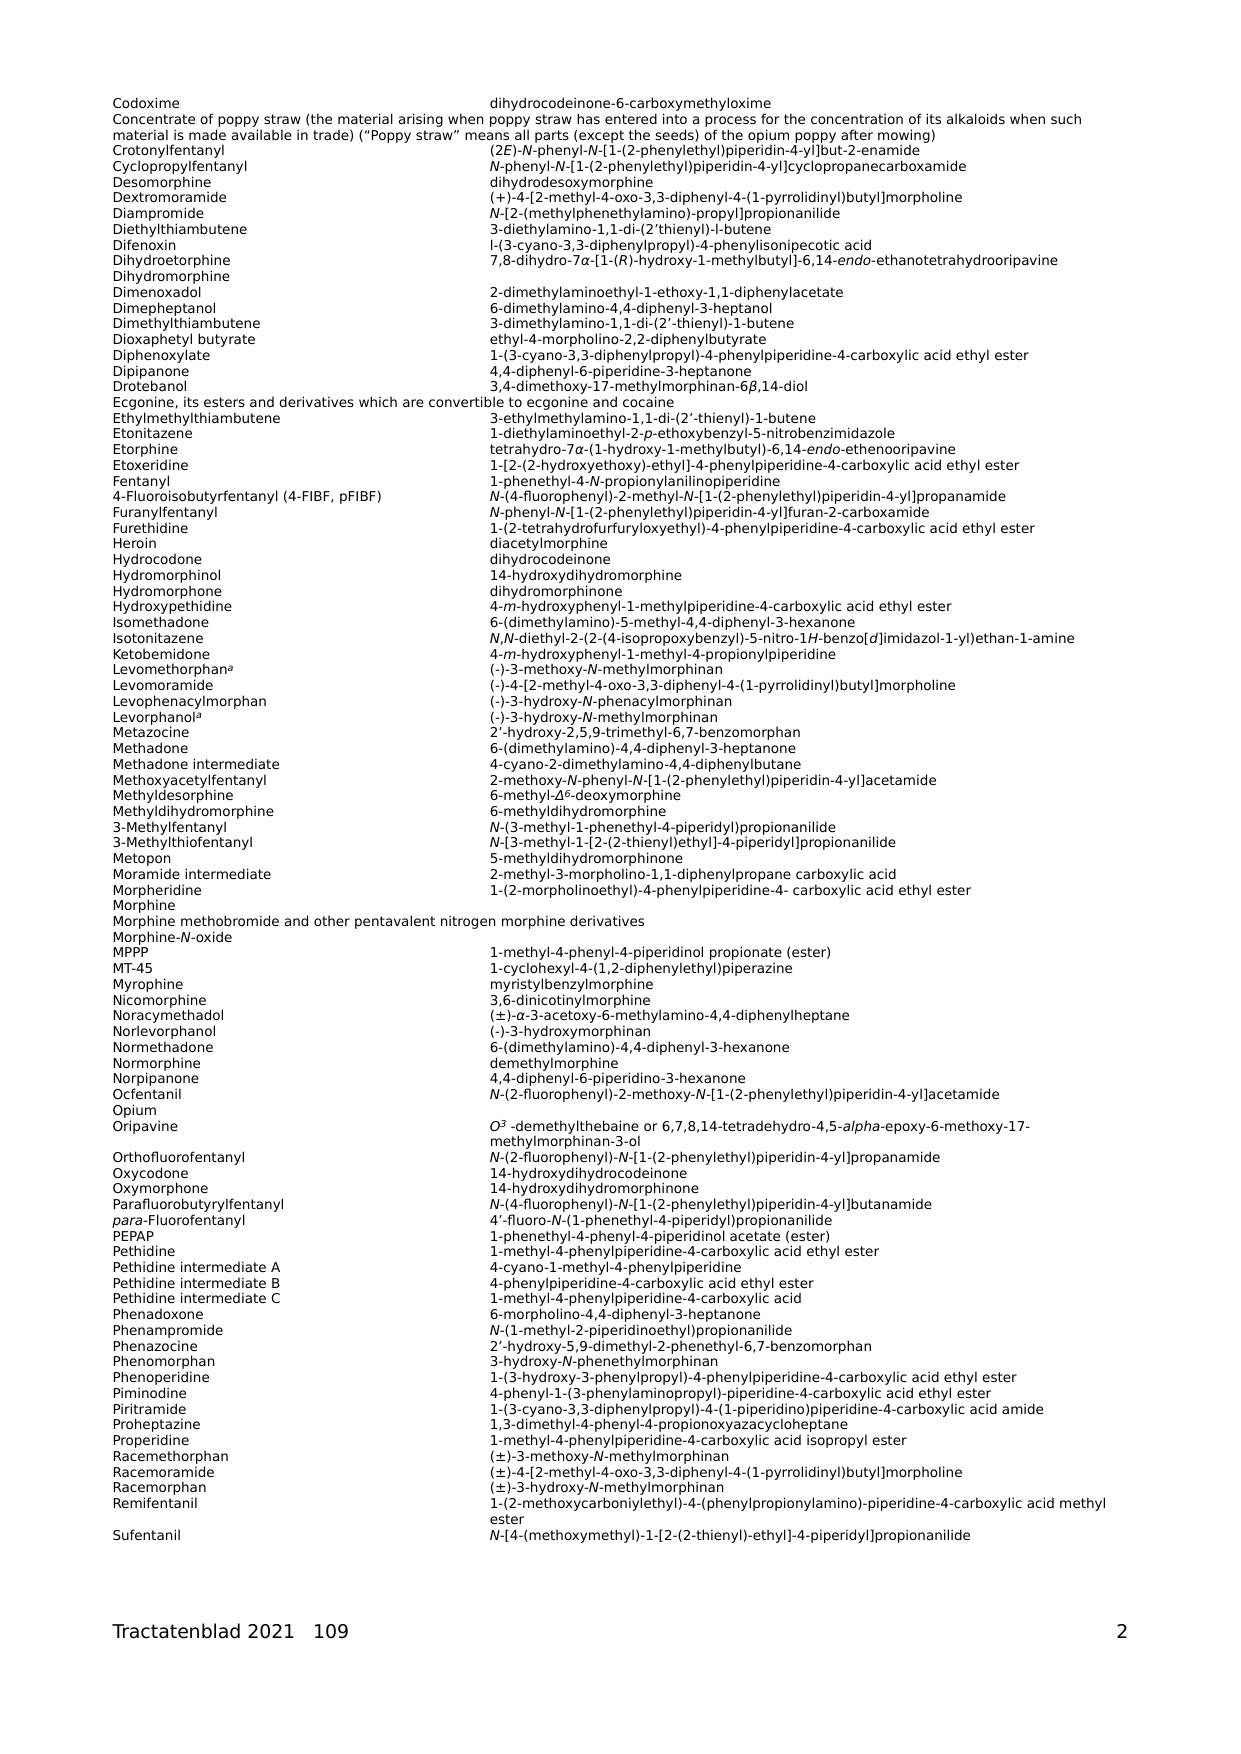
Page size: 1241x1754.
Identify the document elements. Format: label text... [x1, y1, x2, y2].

table_cell Proheptazine [112, 1417, 483, 1433]
table_cell O3 -demethylthebaine or 6,7,8,14-tetradehydro-4,5-alpha-epoxy-6-methoxy-17-methylmorphinan-3-ol [484, 1118, 1128, 1150]
table_cell Heroin [112, 536, 483, 552]
table_cell 14-hydroxydihydromorphinone [484, 1181, 1128, 1197]
table_cell 4,4-diphenyl-6-piperidino-3-hexanone [484, 1071, 1128, 1087]
table_cell 2’-hydroxy-5,9-dimethyl-2-phenethyl-6,7-benzomorphan [484, 1339, 1128, 1354]
table_cell Phenoperidine [112, 1370, 483, 1386]
table_cell Drotebanol [112, 379, 483, 395]
table_cell 3-diethylamino-1,1-di-(2’thienyl)-l-butene [484, 222, 1128, 237]
table_cell 2-dimethylaminoethyl-1-ethoxy-1,1-diphenylacetate [484, 285, 1128, 300]
table_cell Morphine [112, 898, 483, 914]
table_cell Phenadoxone [112, 1307, 483, 1323]
table_cell Phenomorphan [112, 1354, 483, 1370]
table_cell Diphenoxylate [112, 348, 483, 363]
table_cell Dimepheptanol [112, 300, 483, 316]
table_cell Remifentanil [112, 1496, 483, 1527]
table_cell PEPAP [112, 1229, 483, 1244]
table_cell diacetylmorphine [484, 536, 1128, 552]
table_cell 3,6-dinicotinylmorphine [484, 993, 1128, 1008]
table_cell Methyldihydromorphine [112, 804, 483, 819]
table_cell 2’-hydroxy-2,5,9-trimethyl-6,7-benzomorphan [484, 725, 1128, 741]
table_cell 4’-fluoro-N-(1-phenethyl-4-piperidyl)propionanilide [484, 1213, 1128, 1228]
table_cell 14-hydroxydihydromorphine [484, 568, 1128, 583]
table_cell Opium [112, 1103, 483, 1118]
table_cell Dextromoramide [112, 190, 483, 206]
table_cell 4-m-hydroxyphenyl-1-methyl-4-propionylpiperidine [484, 646, 1128, 662]
table_cell Isotonitazene [112, 631, 483, 646]
table_cell Dimenoxadol [112, 285, 483, 300]
table_cell 4-cyano-1-methyl-4-phenylpiperidine [484, 1260, 1128, 1276]
table_cell Moramide intermediate [112, 867, 483, 882]
table_cell 4,4-diphenyl-6-piperidine-3-heptanone [484, 363, 1128, 379]
table_cell Phenampromide [112, 1323, 483, 1338]
table_cell Normethadone [112, 1040, 483, 1055]
table_cell 6-(dimethylamino)-4,4-diphenyl-3-hexanone [484, 1040, 1128, 1055]
table_cell 1-methyl-4-phenyl-4-piperidinol propionate (ester) [484, 945, 1128, 961]
table_cell Piritramide [112, 1401, 483, 1417]
table_cell MPPP [112, 945, 483, 961]
table_cell [484, 269, 1128, 285]
table_cell N-[4-(methoxymethyl)-1-[2-(2-thienyl)-ethyl]-4-piperidyl]propionanilide [484, 1527, 1128, 1543]
table_cell Etonitazene [112, 426, 483, 442]
table_cell (-)-4-[2-methyl-4-oxo-3,3-diphenyl-4-(1-pyrrolidinyl)butyl]morpholine [484, 678, 1128, 694]
table_cell Levorphanola [112, 709, 483, 725]
table_cell 1-methyl-4-phenylpiperidine-4-carboxylic acid ethyl ester [484, 1244, 1128, 1260]
table_cell dihydrodesoxymorphine [484, 175, 1128, 190]
table_cell demethylmorphine [484, 1055, 1128, 1071]
table_cell ethyl-4-morpholino-2,2-diphenylbutyrate [484, 332, 1128, 348]
table_cell 3-ethylmethylamino-1,1-di-(2’-thienyl)-1-butene [484, 411, 1128, 426]
table_cell (±)-3-methoxy-N-methylmorphinan [484, 1449, 1128, 1464]
table_cell Sufentanil [112, 1527, 483, 1543]
table_cell Fentanyl [112, 474, 483, 489]
table_cell Oxymorphone [112, 1181, 483, 1197]
table_cell Noracymethadol [112, 1008, 483, 1024]
table_cell 6-dimethylamino-4,4-diphenyl-3-heptanol [484, 300, 1128, 316]
table_cell Etorphine [112, 442, 483, 458]
table_cell Cyclopropylfentanyl [112, 159, 483, 174]
table_cell Furanylfentanyl [112, 505, 483, 521]
table_cell Myrophine [112, 977, 483, 992]
table_cell 1-(3-cyano-3,3-diphenylpropyl)-4-phenylpiperidine-4-carboxylic acid ethyl ester [484, 348, 1128, 363]
table_cell Ketobemidone [112, 646, 483, 662]
table_cell 3-Methylfentanyl [112, 820, 483, 835]
table_cell N-(2-fluorophenyl)-N-[1-(2-phenylethyl)piperidin-4-yl]propanamide [484, 1150, 1128, 1166]
table_cell Methyldesorphine [112, 788, 483, 804]
table_cell Parafluorobutyrylfentanyl [112, 1197, 483, 1213]
table_cell Oripavine [112, 1118, 483, 1150]
table_cell 1-(3-hydroxy-3-phenylpropyl)-4-phenylpiperidine-4-carboxylic acid ethyl ester [484, 1370, 1128, 1386]
table_cell Metopon [112, 851, 483, 867]
table_cell 1-methyl-4-phenylpiperidine-4-carboxylic acid isopropyl ester [484, 1433, 1128, 1449]
table_cell 3,4-dimethoxy-17-methylmorphinan-6β,14-diol [484, 379, 1128, 395]
table_cell N-[3-methyl-1-[2-(2-thienyl)ethyl]-4-piperidyl]propionanilide [484, 835, 1128, 851]
table_cell Pethidine intermediate C [112, 1291, 483, 1307]
table_cell 1-(2-tetrahydrofurfuryloxyethyl)-4-phenylpiperidine-4-carboxylic acid ethyl ester [484, 521, 1128, 536]
table_cell Ecgonine, its esters and derivatives which are convertible to ecgonine and cocaine [112, 395, 1128, 411]
table_cell Isomethadone [112, 615, 483, 631]
table_cell [484, 930, 1128, 945]
table_cell (+)-4-[2-methyl-4-oxo-3,3-diphenyl-4-(1-pyrrolidinyl)butyl]morpholine [484, 190, 1128, 206]
table_cell 2-methoxy-N-phenyl-N-[1-(2-phenylethyl)piperidin-4-yl]acetamide [484, 772, 1128, 788]
table_cell N-phenyl-N-[1-(2-phenylethyl)piperidin-4-yl]cyclopropanecarboxamide [484, 159, 1128, 174]
table_cell 4-m-hydroxyphenyl-1-methylpiperidine-4-carboxylic acid ethyl ester [484, 599, 1128, 615]
table_cell Racemorphan [112, 1480, 483, 1496]
table_cell Norlevorphanol [112, 1024, 483, 1040]
table_cell 1-[2-(2-hydroxyethoxy)-ethyl]-4-phenylpiperidine-4-carboxylic acid ethyl ester [484, 458, 1128, 473]
table_cell 4-Fluoroisobutyrfentanyl (4-FIBF, pFIBF) [112, 489, 483, 505]
table_cell Norpipanone [112, 1071, 483, 1087]
table_cell 4-phenylpiperidine-4-carboxylic acid ethyl ester [484, 1276, 1128, 1291]
table_cell (±)-α-3-acetoxy-6-methylamino-4,4-diphenylheptane [484, 1008, 1128, 1024]
table_cell Methadone [112, 741, 483, 757]
table_cell N,N-diethyl-2-(2-(4-isopropoxybenzyl)-5-nitro-1H-benzo[d]imidazol-1-yl)ethan-1-amine [484, 631, 1128, 646]
table_cell Furethidine [112, 521, 483, 536]
table_cell Orthofluorofentanyl [112, 1150, 483, 1166]
table_cell Dimethylthiambutene [112, 316, 483, 332]
table_cell (-)-3-hydroxy-N-phenacylmorphinan [484, 694, 1128, 709]
table_cell Hydrocodone [112, 552, 483, 568]
table_cell Desomorphine [112, 175, 483, 190]
table_cell 1-methyl-4-phenylpiperidine-4-carboxylic acid [484, 1291, 1128, 1307]
table_cell tetrahydro-7α-(1-hydroxy-1-methylbutyl)-6,14-endo-ethenooripavine [484, 442, 1128, 458]
table_cell Dihydromorphine [112, 269, 483, 285]
table_cell Normorphine [112, 1055, 483, 1071]
table_cell N-(2-fluorophenyl)-2-methoxy-N-[1-(2-phenylethyl)piperidin-4-yl]acetamide [484, 1087, 1128, 1103]
table_cell Diampromide [112, 206, 483, 222]
table_cell 14-hydroxydihydrocodeinone [484, 1166, 1128, 1181]
table_cell 3-hydroxy-N-phenethylmorphinan [484, 1354, 1128, 1370]
table_cell Pethidine intermediate B [112, 1276, 483, 1291]
table_cell Codoxime [112, 96, 483, 112]
table_cell Racemoramide [112, 1464, 483, 1480]
table_cell l-(3-cyano-3,3-diphenylpropyl)-4-phenylisonipecotic acid [484, 238, 1128, 253]
table_cell dihydromorphinone [484, 584, 1128, 599]
table_cell 6-methyldihydromorphine [484, 804, 1128, 819]
table_cell 7,8-dihydro-7α-[1-(R)-hydroxy-1-methylbutyl]-6,14-endo-ethanotetrahydrooripavine [484, 253, 1128, 269]
table_cell Pethidine intermediate A [112, 1260, 483, 1276]
table_cell Methadone intermediate [112, 757, 483, 772]
table_cell 1,3-dimethyl-4-phenyl-4-propionoxyazacycloheptane [484, 1417, 1128, 1433]
table_cell Concentrate of poppy straw (the material arising when poppy straw has entered into a process for the concentration of its alkaloids when such material is made available in trade) (“Poppy straw” means all parts (except the seeds) of the opium poppy after mowing) [112, 112, 1128, 143]
table_cell [484, 898, 1128, 914]
table_cell [484, 1103, 1128, 1118]
table_cell 1-diethylaminoethyl-2-p-ethoxybenzyl-5-nitrobenzimidazole [484, 426, 1128, 442]
table_cell Morphine-N-oxide [112, 930, 483, 945]
table_cell 1-(2-methoxycarboniylethyl)-4-(phenylpropionylamino)-piperidine-4-carboxylic acid methyl ester [484, 1496, 1128, 1527]
table_cell Racemethorphan [112, 1449, 483, 1464]
table_cell 3-dimethylamino-1,1-di-(2’-thienyl)-1-butene [484, 316, 1128, 332]
table_cell Difenoxin [112, 238, 483, 253]
table_cell MT-45 [112, 961, 483, 977]
table_cell Morpheridine [112, 883, 483, 898]
table_cell 5-methyldihydromorphinone [484, 851, 1128, 867]
table_cell para-Fluorofentanyl [112, 1213, 483, 1228]
table_cell Properidine [112, 1433, 483, 1449]
table_cell Metazocine [112, 725, 483, 741]
table_cell 3-Methylthiofentanyl [112, 835, 483, 851]
table_cell N-(3-methyl-1-phenethyl-4-piperidyl)propionanilide [484, 820, 1128, 835]
table_cell (-)-3-methoxy-N-methylmorphinan [484, 662, 1128, 678]
table_cell Dioxaphetyl butyrate [112, 332, 483, 348]
table_cell Levomethorphana [112, 662, 483, 678]
table_cell Hydroxypethidine [112, 599, 483, 615]
table_cell Ethylmethylthiambutene [112, 411, 483, 426]
table_cell N-phenyl-N-[1-(2-phenylethyl)piperidin-4-yl]furan-2-carboxamide [484, 505, 1128, 521]
table_cell Dihydroetorphine [112, 253, 483, 269]
table_cell (±)-4-[2-methyl-4-oxo-3,3-diphenyl-4-(1-pyrrolidinyl)butyl]morpholine [484, 1464, 1128, 1480]
table_cell 1-phenethyl-4-phenyl-4-piperidinol acetate (ester) [484, 1229, 1128, 1244]
table_cell Diethylthiambutene [112, 222, 483, 237]
table_cell Phenazocine [112, 1339, 483, 1354]
table_cell (2E)-N-phenyl-N-[1-(2-phenylethyl)piperidin-4-yl]but-2-enamide [484, 143, 1128, 159]
table_cell 1-cyclohexyl-4-(1,2-diphenylethyl)piperazine [484, 961, 1128, 977]
table_cell 4-cyano-2-dimethylamino-4,4-diphenylbutane [484, 757, 1128, 772]
table_cell 1-(3-cyano-3,3-diphenylpropyl)-4-(1-piperidino)piperidine-4-carboxylic acid amide [484, 1401, 1128, 1417]
table_cell Crotonylfentanyl [112, 143, 483, 159]
table_cell Hydromorphinol [112, 568, 483, 583]
table_cell (-)-3-hydroxymorphinan [484, 1024, 1128, 1040]
table_cell 1-phenethyl-4-N-propionylanilinopiperidine [484, 474, 1128, 489]
table_cell 1-(2-morpholinoethyl)-4-phenylpiperidine-4- carboxylic acid ethyl ester [484, 883, 1128, 898]
table_cell 4-phenyl-1-(3-phenylaminopropyl)-piperidine-4-carboxylic acid ethyl ester [484, 1386, 1128, 1401]
table_cell 6-(dimethylamino)-5-methyl-4,4-diphenyl-3-hexanone [484, 615, 1128, 631]
table_cell myristylbenzylmorphine [484, 977, 1128, 992]
table_cell 6-methyl-Δ6-deoxymorphine [484, 788, 1128, 804]
table_cell dihydrocodeinone-6-carboxymethyloxime [484, 96, 1128, 112]
table_cell N-(4-fluorophenyl)-2-methyl-N-[1-(2-phenylethyl)piperidin-4-yl]propanamide [484, 489, 1128, 505]
table_cell Levomoramide [112, 678, 483, 694]
table_cell Morphine methobromide and other pentavalent nitrogen morphine derivatives [112, 914, 1128, 929]
table_cell dihydrocodeinone [484, 552, 1128, 568]
table_cell N-(1-methyl-2-piperidinoethyl)propionanilide [484, 1323, 1128, 1338]
table_cell Nicomorphine [112, 993, 483, 1008]
table_cell Pethidine [112, 1244, 483, 1260]
table_cell Levophenacylmorphan [112, 694, 483, 709]
table_cell Methoxyacetylfentanyl [112, 772, 483, 788]
table_cell 6-morpholino-4,4-diphenyl-3-heptanone [484, 1307, 1128, 1323]
table_cell N-[2-(methylphenethylamino)-propyl]propionanilide [484, 206, 1128, 222]
table_cell N-(4-fluorophenyl)-N-[1-(2-phenylethyl)piperidin-4-yl]butanamide [484, 1197, 1128, 1213]
table_cell Hydromorphone [112, 584, 483, 599]
table_cell Etoxeridine [112, 458, 483, 473]
table_cell Oxycodone [112, 1166, 483, 1181]
table_cell (±)-3-hydroxy-N-methylmorphinan [484, 1480, 1128, 1496]
table_cell (-)-3-hydroxy-N-methylmorphinan [484, 709, 1128, 725]
table_cell Piminodine [112, 1386, 483, 1401]
table_cell Ocfentanil [112, 1087, 483, 1103]
table_cell Dipipanone [112, 363, 483, 379]
table_cell 6-(dimethylamino)-4,4-diphenyl-3-heptanone [484, 741, 1128, 757]
table_cell 2-methyl-3-morpholino-1,1-diphenylpropane carboxylic acid [484, 867, 1128, 882]
